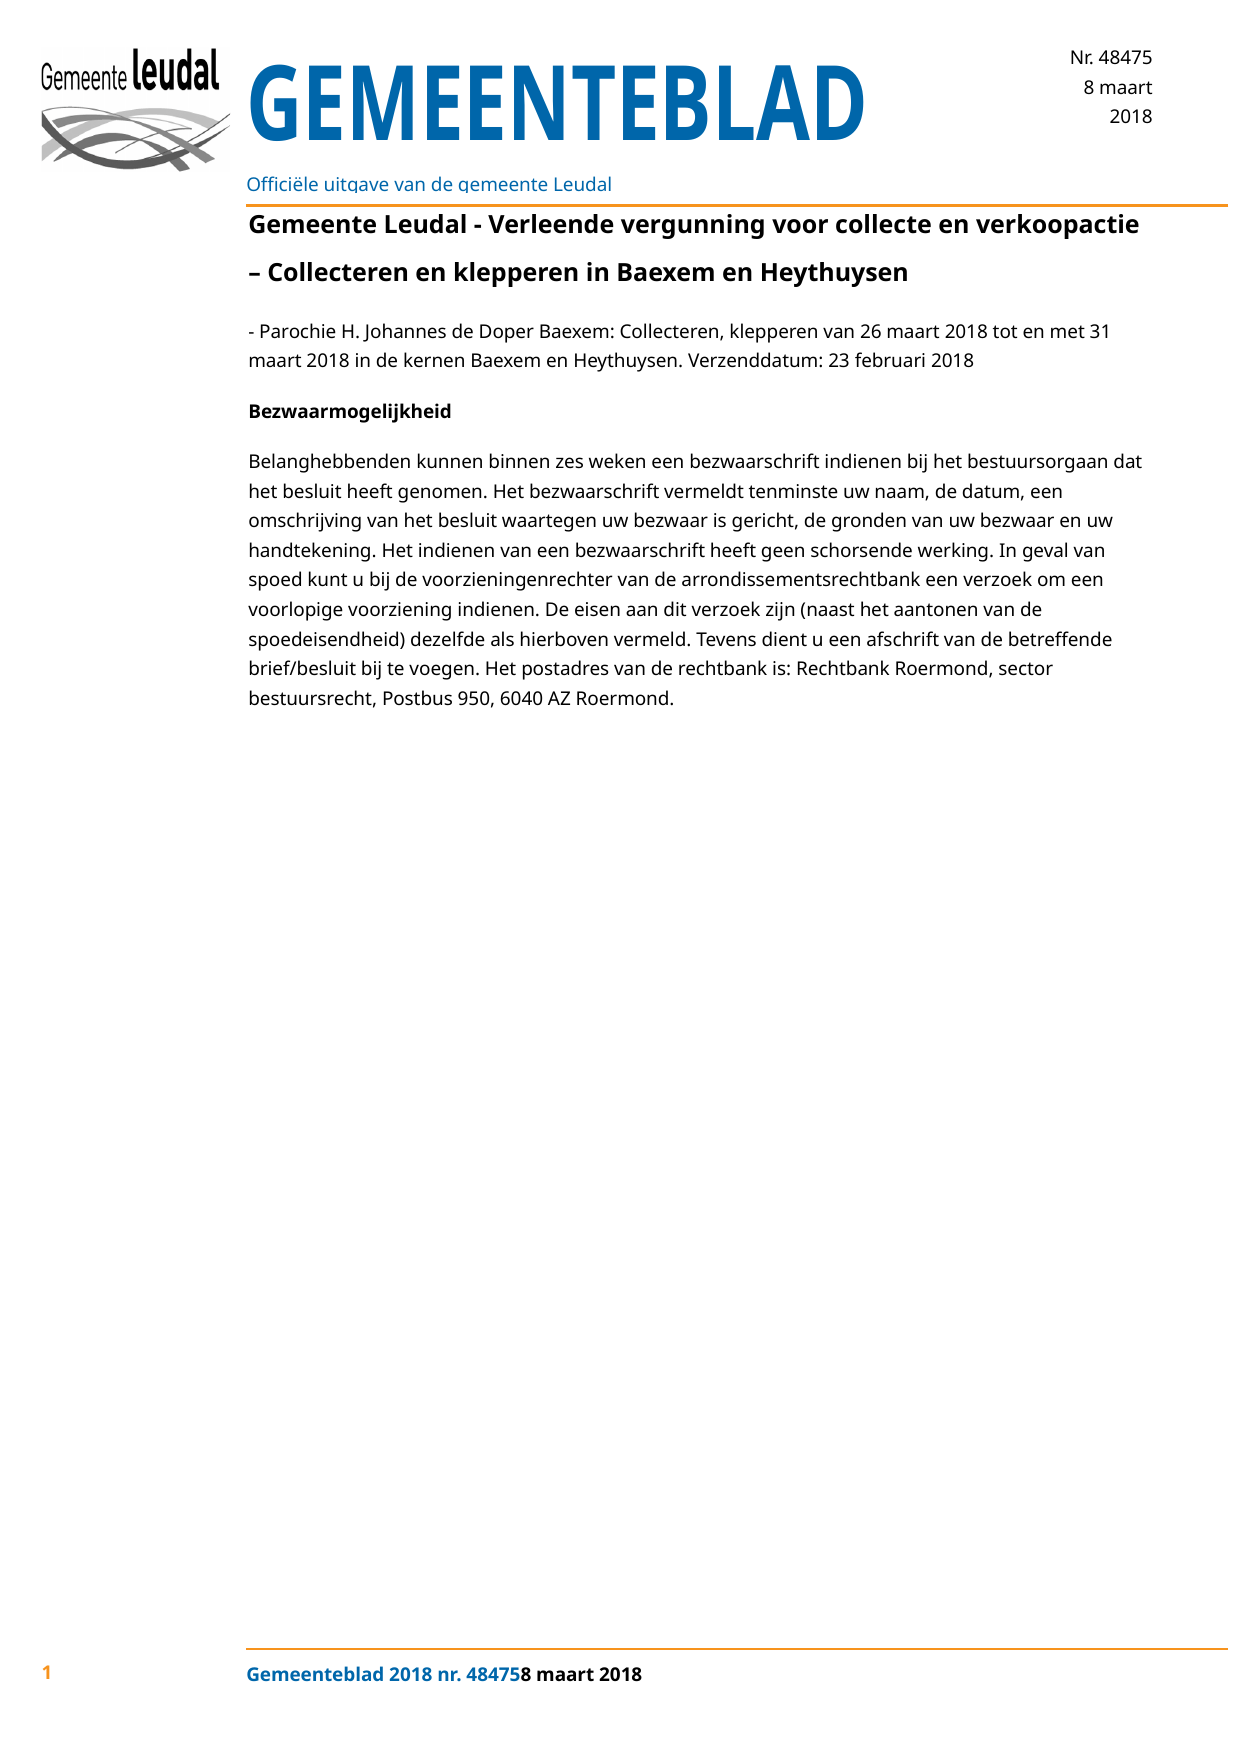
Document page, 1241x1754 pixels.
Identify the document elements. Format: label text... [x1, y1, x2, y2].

text Gemeente Leudal - Verleende vergunning voor collecte en verkoopactie – Collecteren en klepperen in Baexem en Heythuysen [248, 207, 1152, 288]
text Belanghebbenden kunnen binnen zes weken een bezwaarschrift indienen bij het bestuursorgaan dat het besluit heeft genomen. Het bezwaarschrift vermeldt tenminste uw naam, de datum, een omschrijving van het besluit waartegen uw bezwaar is gericht, de gronden van uw bezwaar en uw handtekening. Het indienen van een bezwaarschrift heeft geen schorsende werking. In geval van spoed kunt u bij de voorzieningenrechter van de arrondissementsrechtbank een verzoek om een voorlopige voorziening indienen. De eisen aan dit verzoek zijn (naast het aantonen van de spoedeisendheid) dezelfde als hierboven vermeld. Tevens dient u een afschrift van de betreffende brief/besluit bij te voegen. Het postadres van de rechtbank is: Rechtbank Roermond, sector bestuursrecht, Postbus 950, 6040 AZ Roermond. [248, 448, 1152, 711]
picture [41, 47, 231, 172]
text Bezwaarmogelijkheid [248, 398, 1152, 424]
text - Parochie H. Johannes de Doper Baexem: Collecteren, klepperen van 26 maart 2018 tot en met 31 maart 2018 in de kernen Baexem en Heythuysen. Verzenddatum: 23 februari 2018 [248, 318, 1152, 373]
